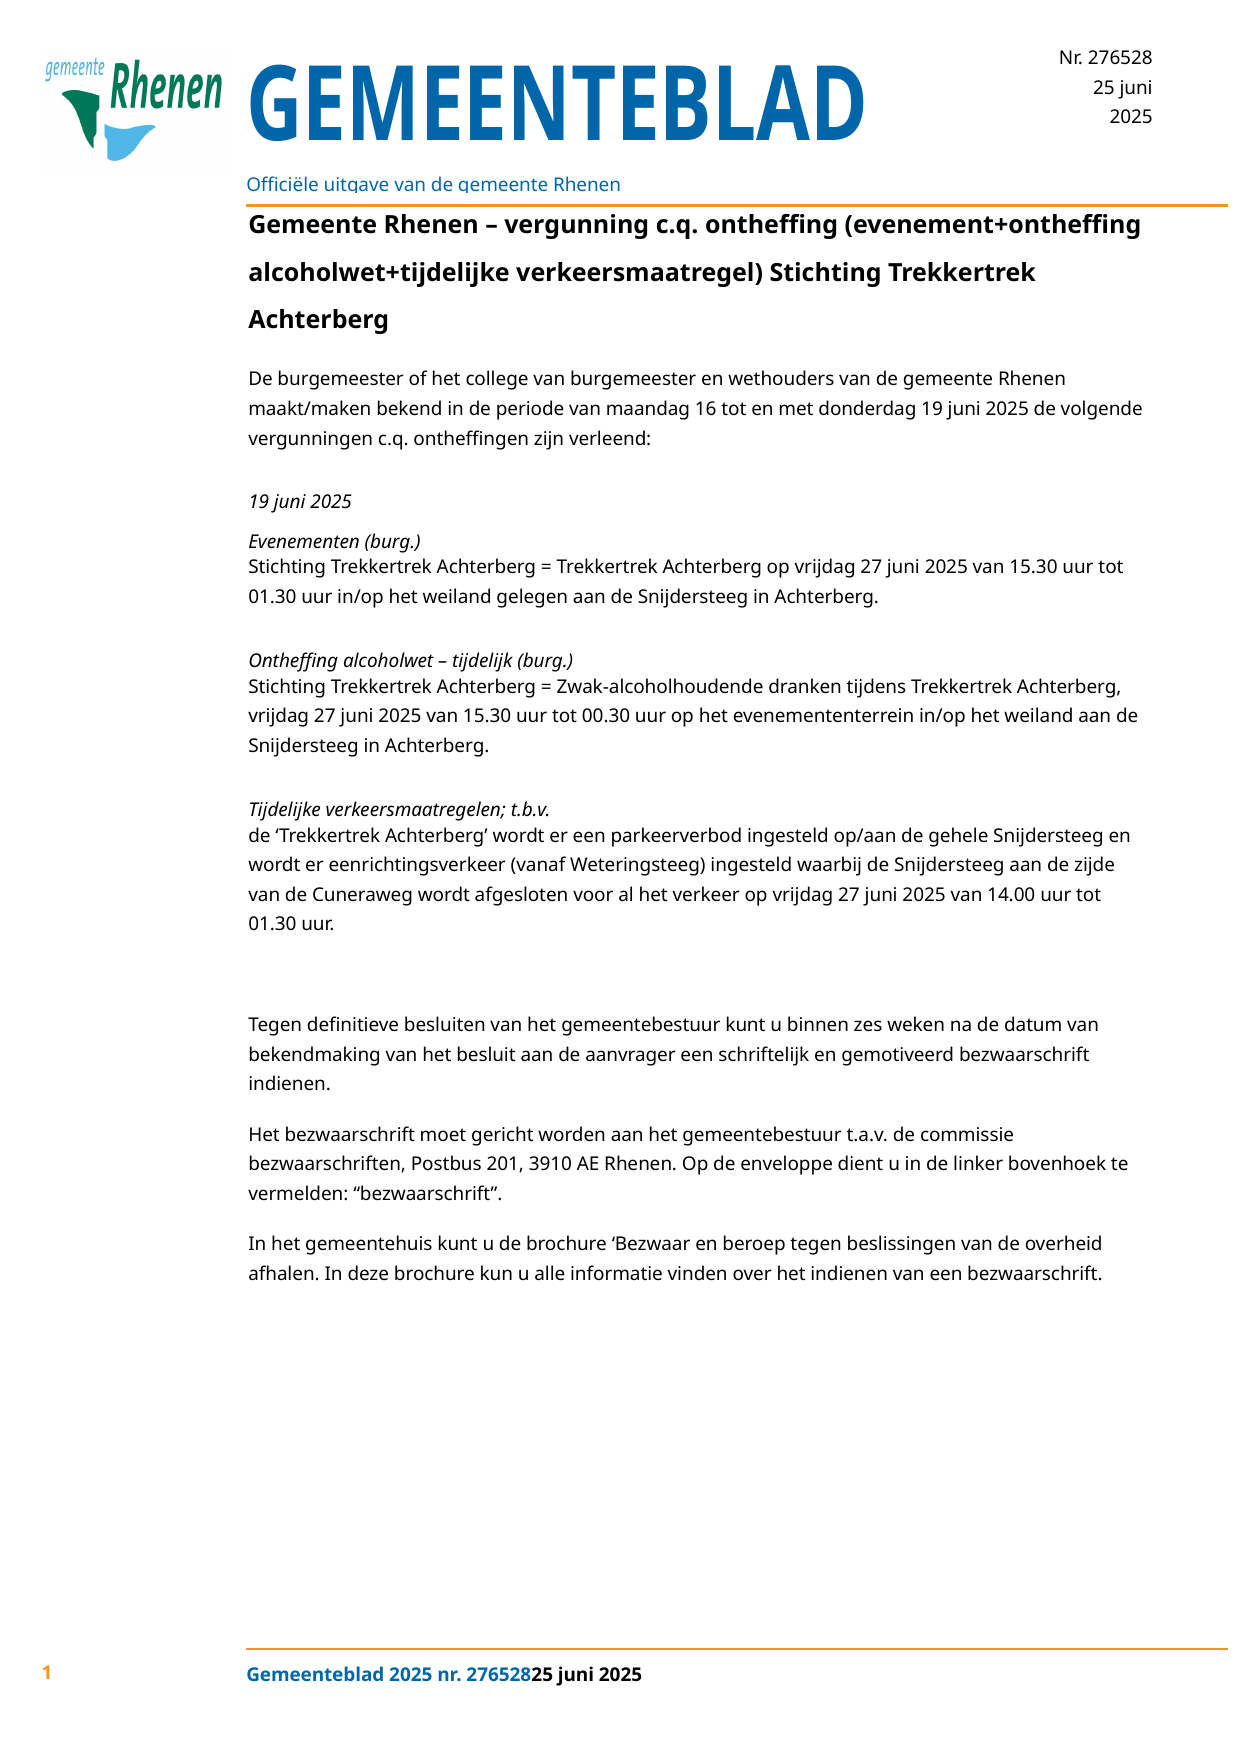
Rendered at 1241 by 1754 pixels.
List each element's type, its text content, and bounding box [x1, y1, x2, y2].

text Tijdelijke verkeersmaatregelen; t.b.v. [248, 796, 1152, 822]
text Ontheffing alcoholwet – tijdelijk (burg.) [248, 647, 1152, 673]
text Het bezwaarschrift moet gericht worden aan het gemeentebestuur t.a.v. de commissie bezwaarschriften, Postbus 201, 3910 AE Rhenen. Op de enveloppe dient u in de linker bovenhoek te vermelden: “bezwaarschrift”. [248, 1121, 1152, 1206]
text Evenementen (burg.) [248, 528, 1152, 554]
text De burgemeester of het college van burgemeester en wethouders van de gemeente Rhenen maakt/maken bekend in de periode van maandag 16 tot en met donderdag 19 juni 2025 de volgende vergunningen c.q. ontheffingen zijn verleend: [248, 366, 1152, 450]
text Gemeente Rhenen – vergunning c.q. ontheffing (evenement+ontheffing alcoholwet+tijdelijke verkeersmaatregel) Stichting Trekkertrek Achterberg [248, 207, 1152, 336]
text In het gemeentehuis kunt u de brochure ‘Bezwaar en beroep tegen beslissingen van de overheid afhalen. In deze brochure kun u alle informatie vinden over het indienen van een bezwaarschrift. [248, 1231, 1152, 1286]
text 19 juni 2025 [248, 489, 1152, 514]
text Stichting Trekkertrek Achterberg = Zwak-alcoholhoudende dranken tijdens Trekkertrek Achterberg, vrijdag 27 juni 2025 van 15.30 uur tot 00.30 uur op het evenemententerrein in/op het weiland aan de Snijdersteeg in Achterberg. [248, 673, 1152, 758]
text Stichting Trekkertrek Achterberg = Trekkertrek Achterberg op vrijdag 27 juni 2025 van 15.30 uur tot 01.30 uur in/op het weiland gelegen aan de Snijdersteeg in Achterberg. [248, 554, 1152, 609]
text de ‘Trekkertrek Achterberg’ wordt er een parkeerverbod ingesteld op/aan de gehele Snijdersteeg en wordt er eenrichtingsverkeer (vanaf Weteringsteeg) ingesteld waarbij de Snijdersteeg aan de zijde van de Cuneraweg wordt afgesloten voor al het verkeer op vrijdag 27 juni 2025 van 14.00 uur tot 01.30 uur. [248, 822, 1152, 936]
picture [41, 47, 231, 172]
text Tegen definitieve besluiten van het gemeentebestuur kunt u binnen zes weken na de datum van bekendmaking van het besluit aan de aanvrager een schriftelijk en gemotiveerd bezwaarschrift indienen. [248, 1011, 1152, 1096]
